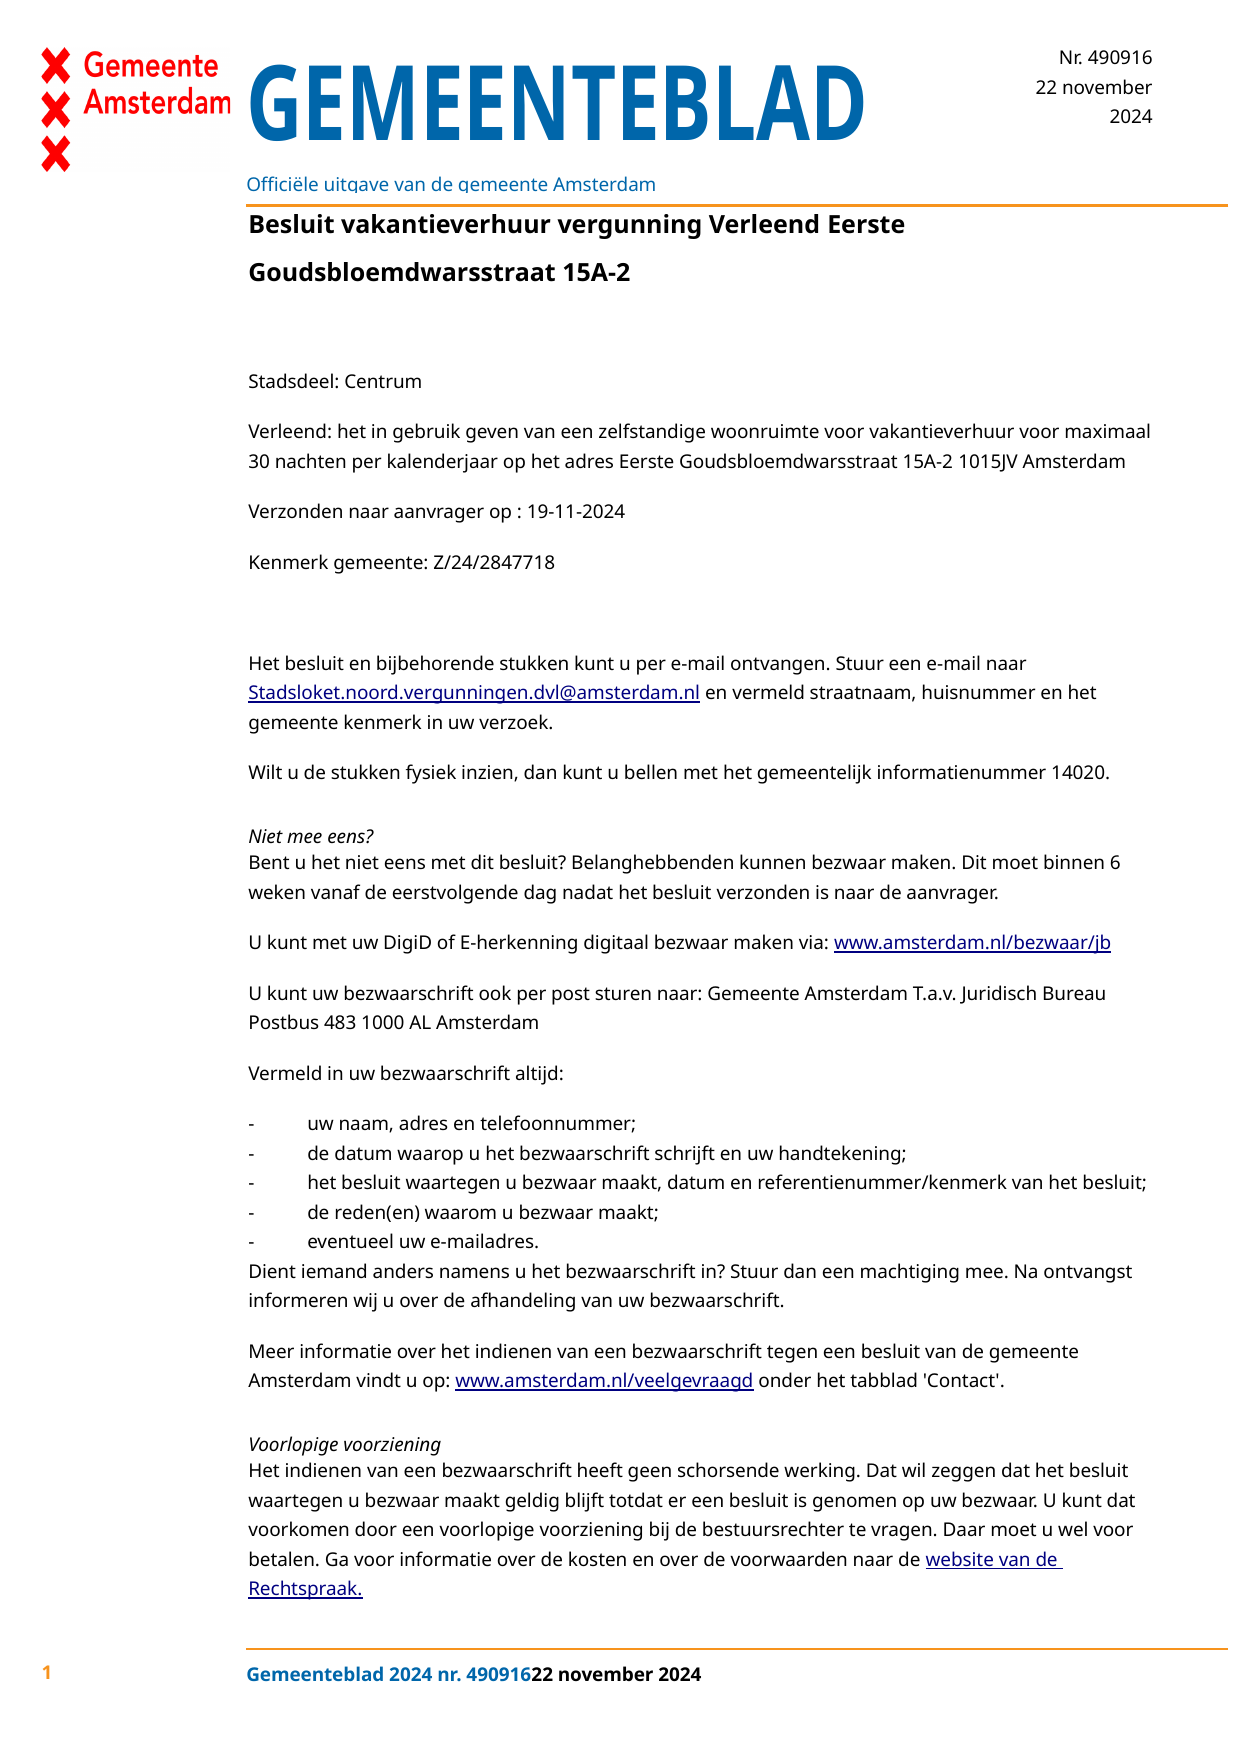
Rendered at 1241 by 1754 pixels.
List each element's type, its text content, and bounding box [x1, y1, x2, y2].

text Vermeld in uw bezwaarschrift altijd: [248, 1060, 1152, 1085]
text Meer informatie over het indienen van een bezwaarschrift tegen een besluit van de gemeente Amsterdam vindt u op: www.amsterdam.nl/veelgevraagd onder het tabblad 'Contact'. [248, 1338, 1152, 1393]
list het besluit waartegen u bezwaar maakt, datum en referentienummer/kenmerk van het besluit; [248, 1169, 1152, 1195]
list de reden(en) waarom u bezwaar maakt; [248, 1199, 1152, 1224]
text Stadsdeel: Centrum [248, 368, 1152, 394]
text Bent u het niet eens met dit besluit? Belanghebbenden kunnen bezwaar maken. Dit moet binnen 6 weken vanaf de eerstvolgende dag nadat het besluit verzonden is naar de aanvrager. [248, 849, 1152, 904]
list eventueel uw e-mailadres. [248, 1228, 1152, 1254]
text Verleend: het in gebruik geven van een zelfstandige woonruimte voor vakantieverhuur voor maximaal 30 nachten per kalenderjaar op het adres Eerste Goudsbloemdwarsstraat 15A-2 1015JV Amsterdam [248, 419, 1152, 474]
text Het besluit en bijbehorende stukken kunt u per e-mail ontvangen. Stuur een e-mail naar Stadsloket.noord.vergunningen.dvl@amsterdam.nl en vermeld straatnaam, huisnummer en het gemeente kenmerk in uw verzoek. [248, 650, 1152, 735]
text U kunt met uw DigiD of E-herkenning digitaal bezwaar maken via: www.amsterdam.nl/bezwaar/jb [248, 929, 1152, 955]
text Voorlopige voorziening [248, 1432, 1152, 1457]
picture [41, 47, 231, 172]
text Kenmerk gemeente: Z/24/2847718 [248, 549, 1152, 575]
text Dient iemand anders namens u het bezwaarschrift in? Stuur dan een machtiging mee. Na ontvangst informeren wij u over de afhandeling van uw bezwaarschrift. [248, 1258, 1152, 1313]
list de datum waarop u het bezwaarschrift schrijft en uw handtekening; [248, 1140, 1152, 1165]
text Verzonden naar aanvrager op : 19-11-2024 [248, 499, 1152, 524]
text Besluit vakantieverhuur vergunning Verleend Eerste Goudsbloemdwarsstraat 15A-2 [248, 207, 1152, 288]
text Het indienen van een bezwaarschrift heeft geen schorsende werking. Dat wil zeggen dat het besluit waartegen u bezwaar maakt geldig blijft totdat er een besluit is genomen op uw bezwaar. U kunt dat voorkomen door een voorlopige voorziening bij de bestuursrechter te vragen. Daar moet u wel voor betalen. Ga voor informatie over de kosten en over de voorwaarden naar de website van de Rechtspraak. [248, 1457, 1152, 1601]
text Niet mee eens? [248, 823, 1152, 849]
list uw naam, adres en telefoonnummer; [248, 1110, 1152, 1136]
text U kunt uw bezwaarschrift ook per post sturen naar: Gemeente Amsterdam T.a.v. Juridisch Bureau Postbus 483 1000 AL Amsterdam [248, 980, 1152, 1035]
text Wilt u de stukken fysiek inzien, dan kunt u bellen met het gemeentelijk informatienummer 14020. [248, 759, 1152, 785]
